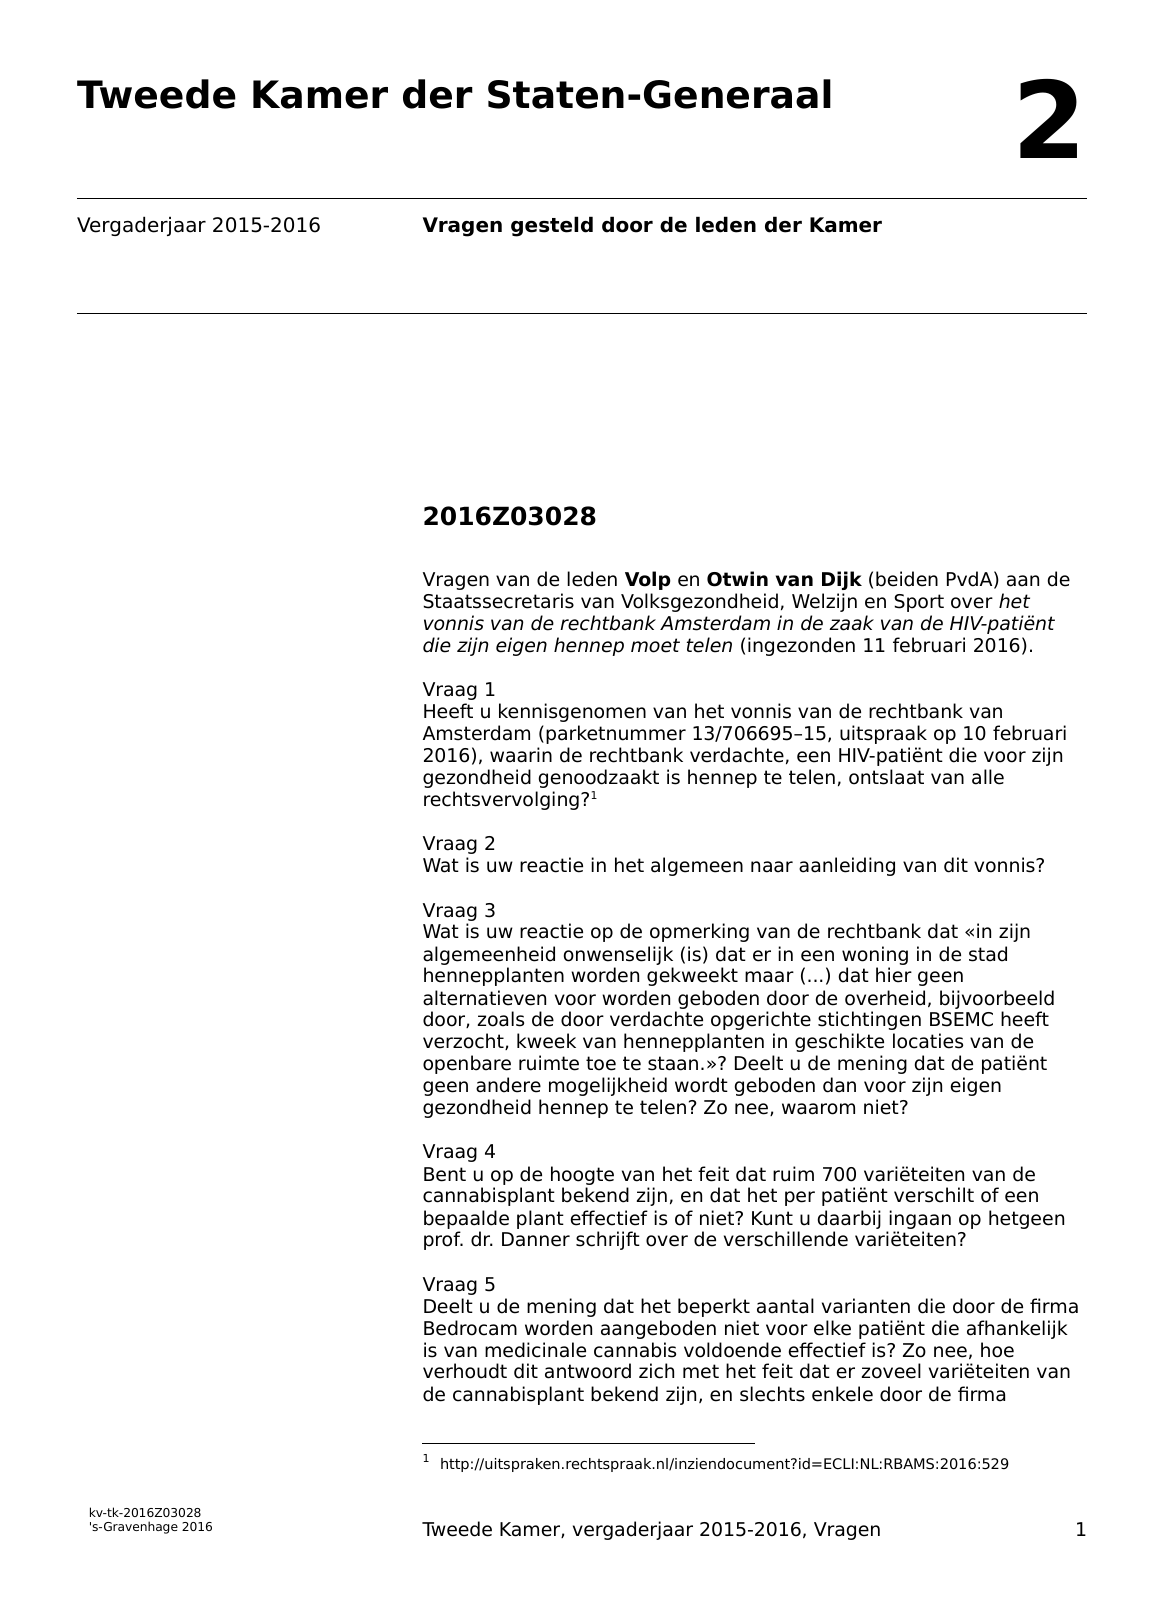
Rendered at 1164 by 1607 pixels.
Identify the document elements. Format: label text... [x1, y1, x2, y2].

table_cell Vergaderjaar 2015-2016 [77, 199, 422, 313]
text Vraag 5 [422, 1273, 1087, 1296]
text Vraag 3 [422, 899, 1087, 921]
table_header Tweede Kamer der Staten-Generaal [77, 59, 886, 198]
text Wat is uw reactie in het algemeen naar aanleiding van dit vonnis? [422, 855, 1087, 877]
text 's-Gravenhage 2016 [88, 1520, 323, 1534]
table_header 2 [886, 59, 1087, 198]
text Heeft u kennisgenomen van het vonnis van de rechtbank van Amsterdam (parketnummer 13/706695–15, uitspraak op 10 februari 2016), waarin de rechtbank verdachte, een HIV-patiënt die voor zijn gezondheid genoodzaakt is hennep te telen, ontslaat van alle rechtsvervolging? [422, 701, 1087, 811]
text Vraag 1 [422, 679, 1087, 701]
text Vraag 2 [422, 833, 1087, 855]
text Deelt u de mening dat het beperkt aantal varianten die door de firma Bedrocam worden aangeboden niet voor elke patiënt die afhankelijk is van medicinale cannabis voldoende effectief is? Zo nee, hoe verhoudt dit antwoord zich met het feit dat er zoveel variëteiten van de cannabisplant bekend zijn, en slechts enkele door de firma [422, 1296, 1087, 1405]
text 2016Z03028 [422, 502, 1087, 531]
text Wat is uw reactie op de opmerking van de rechtbank dat «in zijn algemeenheid onwenselijk (is) dat er in een woning in de stad hennepplanten worden gekweekt maar (...) dat hier geen alternatieven voor worden geboden door de overheid, bijvoorbeeld door, zoals de door verdachte opgerichte stichtingen BSEMC heeft verzocht, kweek van hennepplanten in geschikte locaties van de openbare ruimte toe te staan.»? Deelt u de mening dat de patiënt geen andere mogelijkheid wordt geboden dan voor zijn eigen gezondheid hennep te telen? Zo nee, waarom niet? [422, 921, 1087, 1119]
text kv-tk-2016Z03028 [88, 1506, 323, 1520]
text Bent u op de hoogte van het feit dat ruim 700 variëteiten van de cannabisplant bekend zijn, en dat het per patiënt verschilt of een bepaalde plant effectief is of niet? Kunt u daarbij ingaan op hetgeen prof. dr. Danner schrijft over de verschillende variëteiten? [422, 1163, 1087, 1251]
text Vragen van de leden Volp en Otwin van Dijk (beiden PvdA) aan de Staatssecretaris van Volksgezondheid, Welzijn en Sport over het vonnis van de rechtbank Amsterdam in de zaak van de HIV-patiënt die zijn eigen hennep moet telen (ingezonden 11 februari 2016). [422, 569, 1087, 657]
text Vraag 4 [422, 1141, 1087, 1163]
text http://uitspraken.rechtspraak.nl/inziendocument?id=ECLI:NL:RBAMS:2016:529 [422, 1452, 1087, 1474]
table_cell Vragen gesteld door de leden der Kamer [422, 199, 1087, 313]
